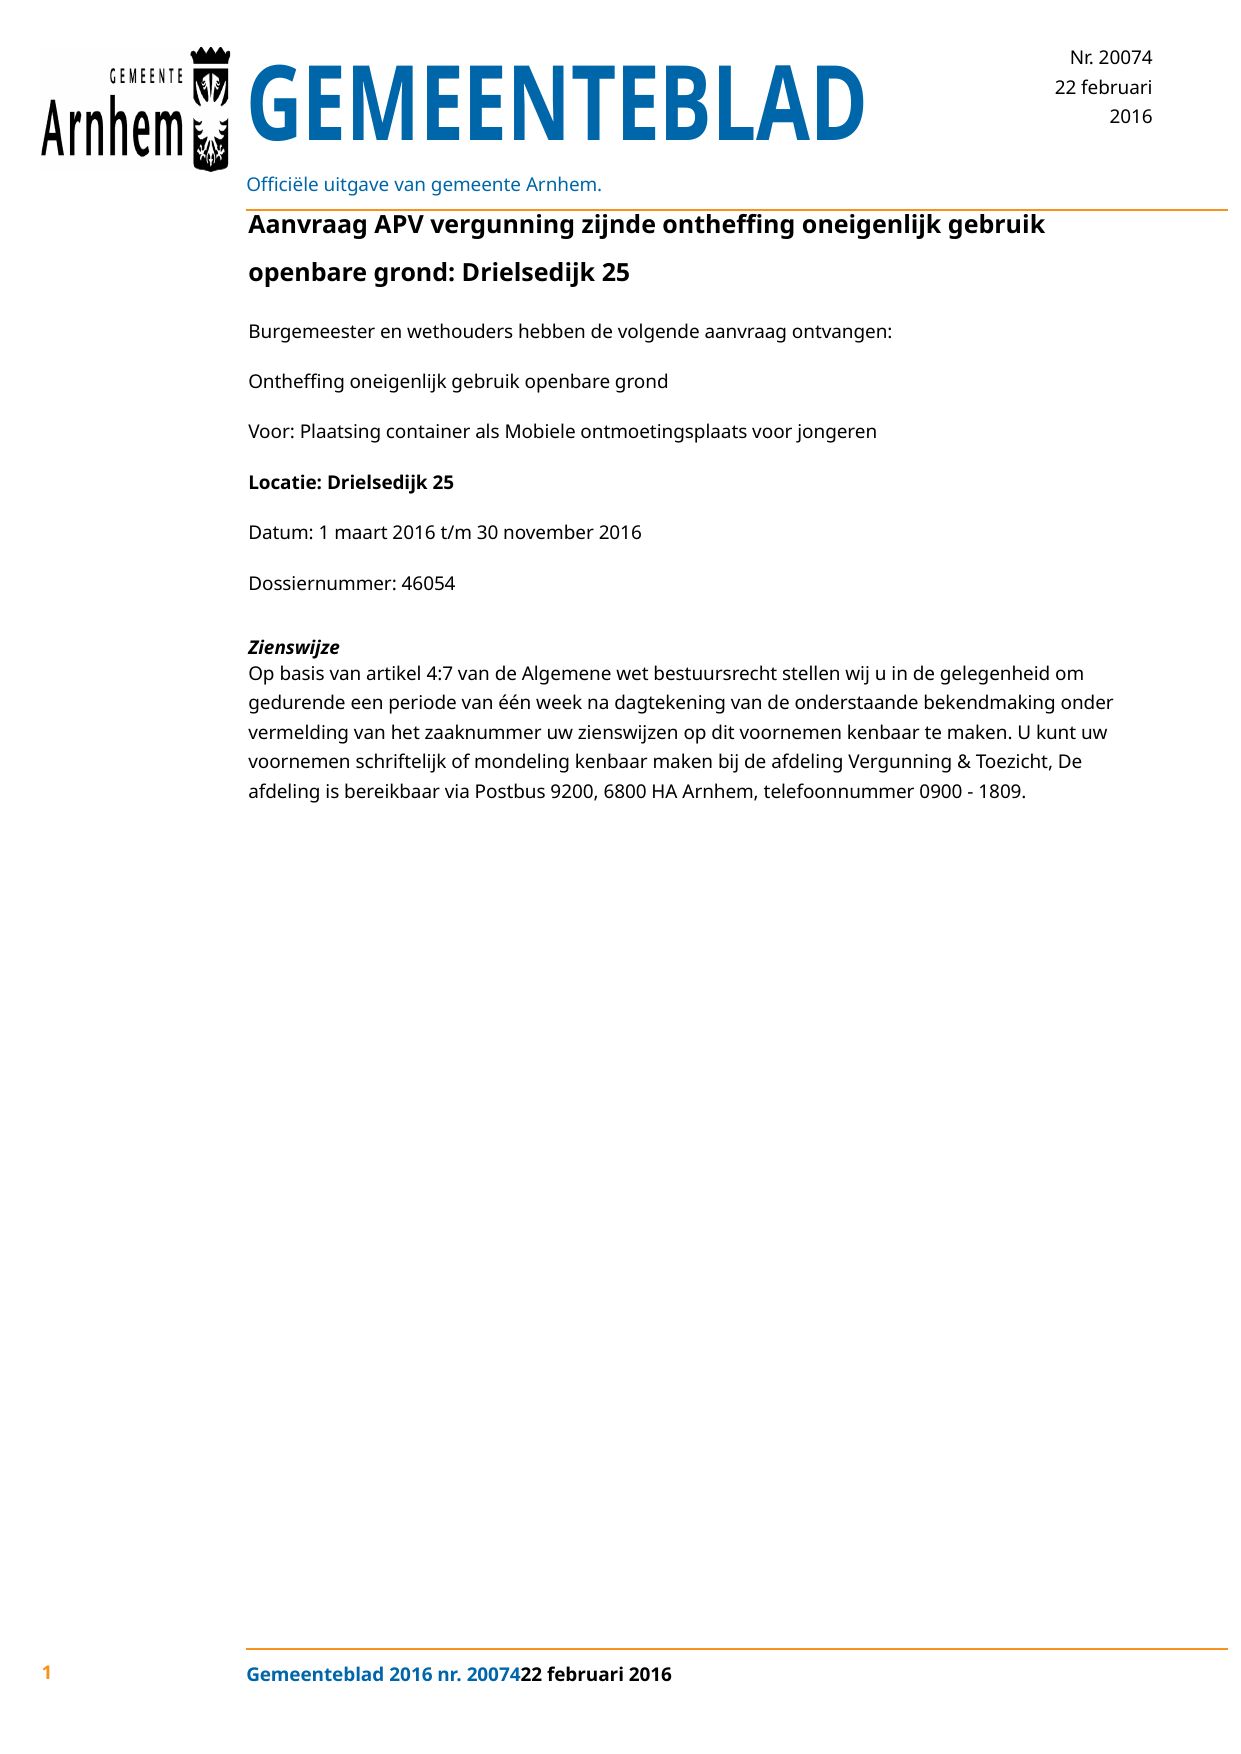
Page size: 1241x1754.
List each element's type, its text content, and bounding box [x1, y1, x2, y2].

text Burgemeester en wethouders hebben de volgende aanvraag ontvangen: [248, 318, 1152, 344]
text Aanvraag APV vergunning zijnde ontheffing oneigenlijk gebruik openbare grond: Drielsedijk 25 [248, 211, 1152, 288]
text Zienswijze [248, 634, 1152, 660]
text Dossiernummer: 46054 [248, 570, 1152, 596]
text Ontheffing oneigenlijk gebruik openbare grond [248, 368, 1152, 394]
text Op basis van artikel 4:7 van de Algemene wet bestuursrecht stellen wij u in de gelegenheid om gedurende een periode van één week na dagtekening van de onderstaande bekendmaking onder vermelding van het zaaknummer uw zienswijzen op dit voornemen kenbaar te maken. U kunt uw voornemen schriftelijk of mondeling kenbaar maken bij de afdeling Vergunning & Toezicht, De afdeling is bereikbaar via Postbus 9200, 6800 HA Arnhem, telefoonnummer 0900 - 1809. [248, 660, 1152, 804]
text Locatie: Drielsedijk 25 [248, 469, 1152, 495]
text Datum: 1 maart 2016 t/m 30 november 2016 [248, 519, 1152, 545]
picture [41, 47, 231, 172]
text Voor: Plaatsing container als Mobiele ontmoetingsplaats voor jongeren [248, 419, 1152, 444]
